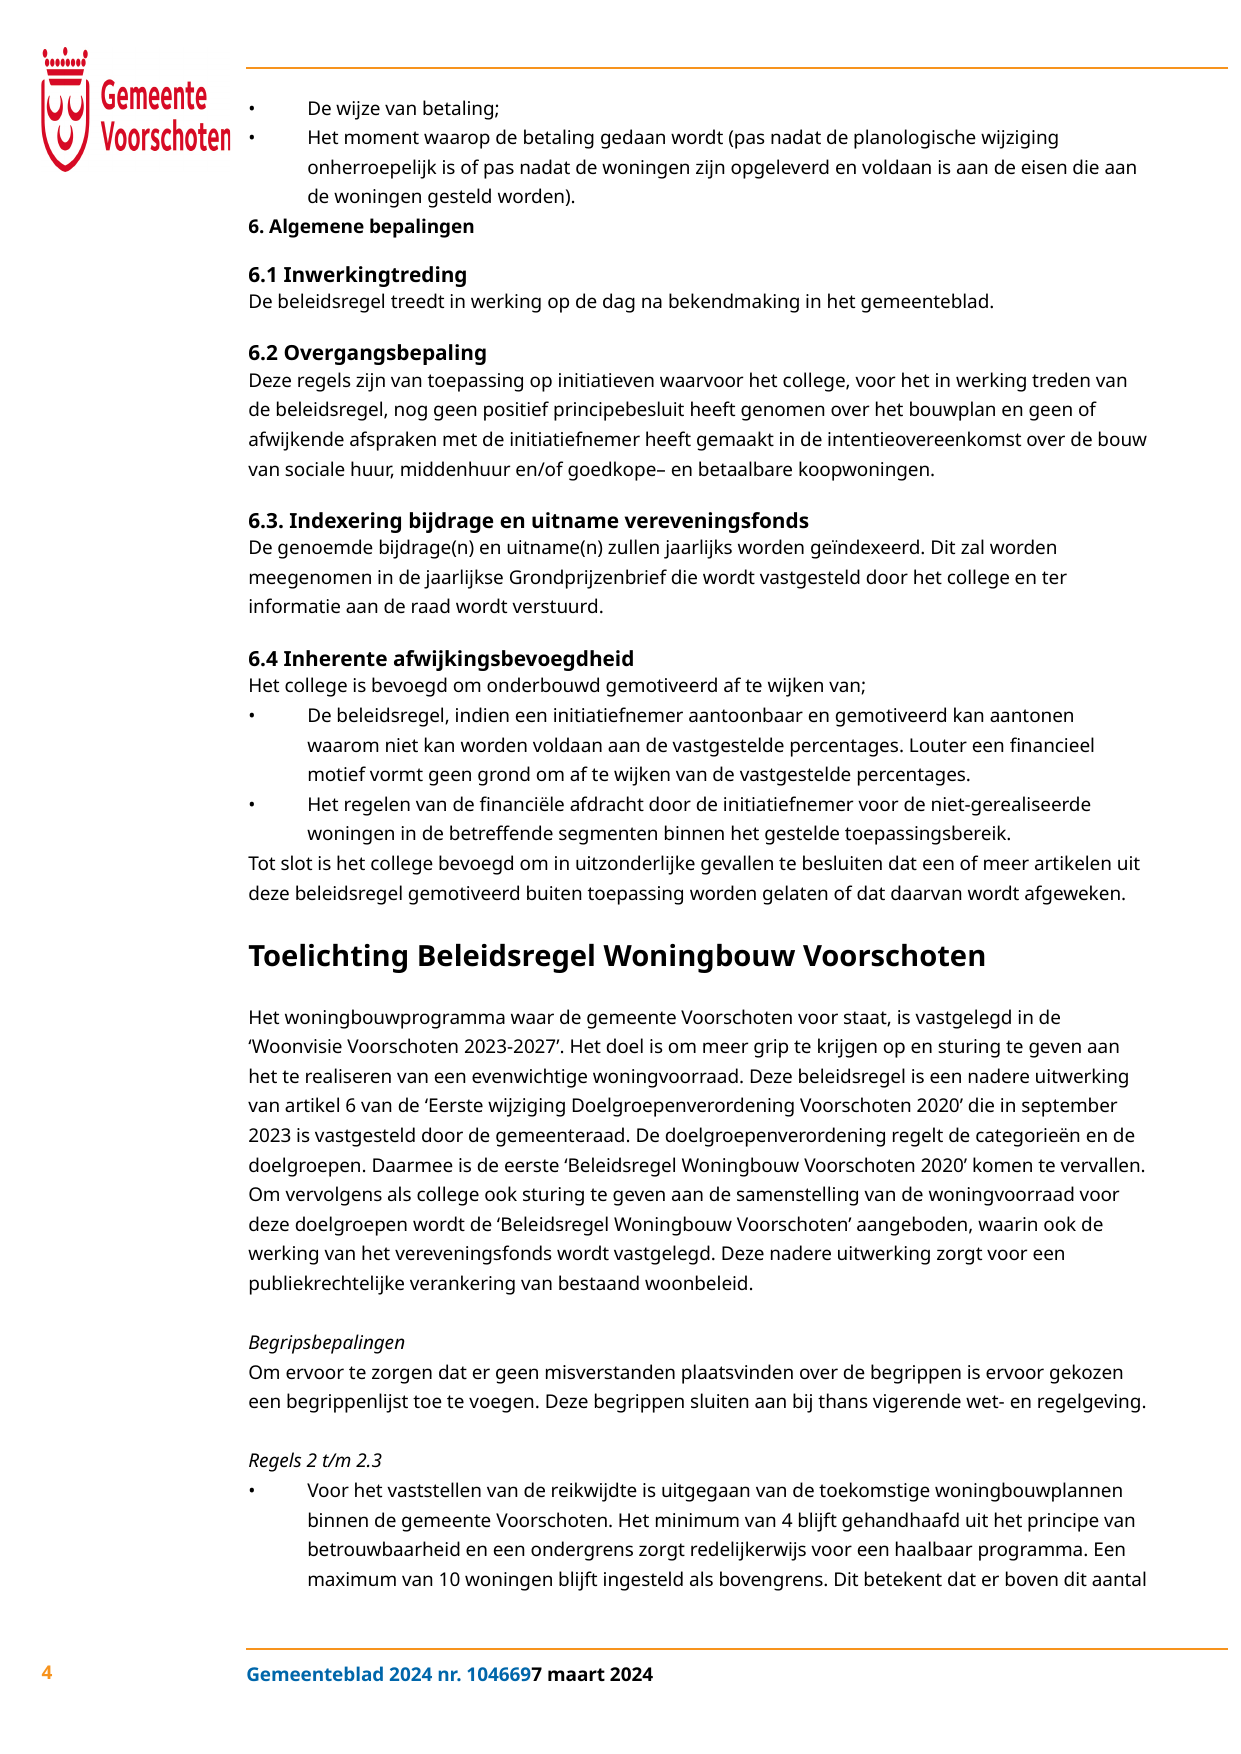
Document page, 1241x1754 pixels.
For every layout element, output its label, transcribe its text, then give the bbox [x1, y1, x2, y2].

list Het moment waarop de betaling gedaan wordt (pas nadat de planologische wijziging onherroepelijk is of pas nadat de woningen zijn opgeleverd en voldaan is aan de eisen die aan de woningen gesteld worden). [248, 124, 1152, 209]
text Begripsbepalingen [248, 1329, 1152, 1355]
text 6.4 Inherente afwijkingsbevoegdheid [248, 644, 1152, 673]
text Het college is bevoegd om onderbouwd gemotiveerd af te wijken van; [248, 673, 1152, 698]
text Tot slot is het college bevoegd om in uitzonderlijke gevallen te besluiten dat een of meer artikelen uit deze beleidsregel gemotiveerd buiten toepassing worden gelaten of dat daarvan wordt afgeweken. [248, 850, 1152, 905]
list De beleidsregel, indien een initiatiefnemer aantoonbaar en gemotiveerd kan aantonen waarom niet kan worden voldaan aan de vastgestelde percentages. Louter een financieel motief vormt geen grond om af te wijken van de vastgestelde percentages. [248, 702, 1152, 787]
text 6. Algemene bepalingen [248, 213, 1152, 239]
text De genoemde bijdrage(n) en uitname(n) zullen jaarlijks worden geïndexeerd. Dit zal worden meegenomen in de jaarlijkse Grondprijzenbrief die wordt vastgesteld door het college en ter informatie aan de raad wordt verstuurd. [248, 534, 1152, 619]
text Toelichting Beleidsregel Woningbouw Voorschoten [248, 935, 1152, 975]
list De wijze van betaling; [248, 95, 1152, 121]
text Deze regels zijn van toepassing op initiatieven waarvoor het college, voor het in werking treden van de beleidsregel, nog geen positief principebesluit heeft genomen over het bouwplan en geen of afwijkende afspraken met de initiatiefnemer heeft gemaakt in de intentieovereenkomst over de bouw van sociale huur, middenhuur en/of goedkope– en betaalbare koopwoningen. [248, 367, 1152, 481]
text Om ervoor te zorgen dat er geen misverstanden plaatsvinden over de begrippen is ervoor gekozen een begrippenlijst toe te voegen. Deze begrippen sluiten aan bij thans vigerende wet- en regelgeving. [248, 1359, 1152, 1414]
text 6.2 Overgangsbepaling [248, 338, 1152, 367]
text Regels 2 t/m 2.3 [248, 1448, 1152, 1473]
text De beleidsregel treedt in werking op de dag na bekendmaking in het gemeenteblad. [248, 288, 1152, 314]
list Het regelen van de financiële afdracht door de initiatiefnemer voor de niet-gerealiseerde woningen in de betreffende segmenten binnen het gestelde toepassingsbereik. [248, 791, 1152, 846]
picture [41, 47, 231, 172]
text 6.3. Indexering bijdrage en uitname vereveningsfonds [248, 506, 1152, 534]
text Het woningbouwprogramma waar de gemeente Voorschoten voor staat, is vastgelegd in de ‘Woonvisie Voorschoten 2023-2027’. Het doel is om meer grip te krijgen op en sturing te geven aan het te realiseren van een evenwichtige woningvoorraad. Deze beleidsregel is een nadere uitwerking van artikel 6 van de ‘Eerste wijziging Doelgroepenverordening Voorschoten 2020’ die in september 2023 is vastgesteld door de gemeenteraad. De doelgroepenverordening regelt de categorieën en de doelgroepen. Daarmee is de eerste ‘Beleidsregel Woningbouw Voorschoten 2020’ komen te vervallen. Om vervolgens als college ook sturing te geven aan de samenstelling van de woningvoorraad voor deze doelgroepen wordt de ‘Beleidsregel Woningbouw Voorschoten’ aangeboden, waarin ook de werking van het vereveningsfonds wordt vastgelegd. Deze nadere uitwerking zorgt voor een publiekrechtelijke verankering van bestaand woonbeleid. [248, 1004, 1152, 1296]
text 6.1 Inwerkingtreding [248, 260, 1152, 288]
list Voor het vaststellen van de reikwijdte is uitgegaan van de toekomstige woningbouwplannen binnen de gemeente Voorschoten. Het minimum van 4 blijft gehandhaafd uit het principe van betrouwbaarheid en een ondergrens zorgt redelijkerwijs voor een haalbaar programma. Een maximum van 10 woningen blijft ingesteld als bovengrens. Dit betekent dat er boven dit aantal [248, 1477, 1152, 1592]
